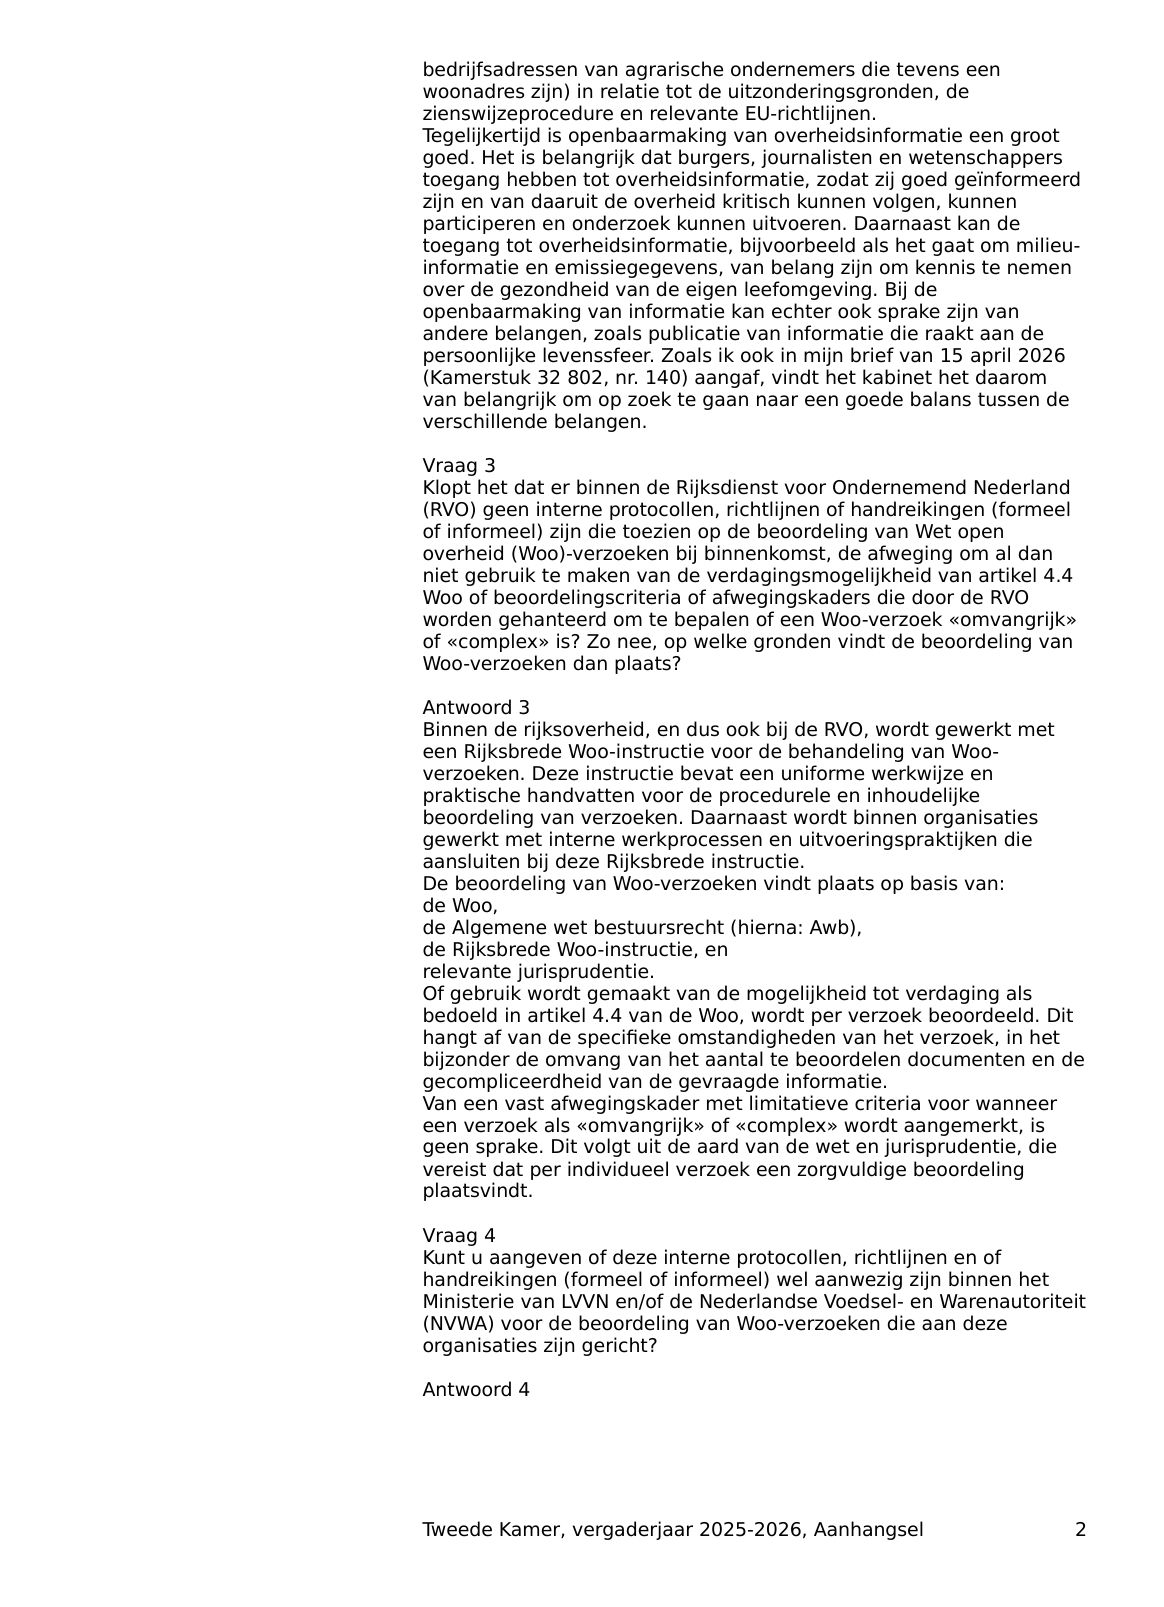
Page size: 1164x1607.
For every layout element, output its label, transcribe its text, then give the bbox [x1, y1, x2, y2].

text de Algemene wet bestuursrecht (hierna: Awb), [422, 917, 1087, 939]
text Klopt het dat er binnen de Rijksdienst voor Ondernemend Nederland (RVO) geen interne protocollen, richtlijnen of handreikingen (formeel of informeel) zijn die toezien op de beoordeling van Wet open overheid (Woo)-verzoeken bij binnenkomst, de afweging om al dan niet gebruik te maken van de verdagingsmogelijkheid van artikel 4.4 Woo of beoordelingscriteria of afwegingskaders die door de RVO worden gehanteerd om te bepalen of een Woo-verzoek «omvangrijk» of «complex» is? Zo nee, op welke gronden vindt de beoordeling van Woo-verzoeken dan plaats? [422, 477, 1087, 675]
text Vraag 3 [422, 455, 1087, 477]
text Vraag 4 [422, 1224, 1087, 1247]
text Van een vast afwegingskader met limitatieve criteria voor wanneer een verzoek als «omvangrijk» of «complex» wordt aangemerkt, is geen sprake. Dit volgt uit de aard van de wet en jurisprudentie, die vereist dat per individueel verzoek een zorgvuldige beoordeling plaatsvindt. [422, 1092, 1087, 1202]
text Tegelijkertijd is openbaarmaking van overheidsinformatie een groot goed. Het is belangrijk dat burgers, journalisten en wetenschappers toegang hebben tot overheidsinformatie, zodat zij goed geïnformeerd zijn en van daaruit de overheid kritisch kunnen volgen, kunnen participeren en onderzoek kunnen uitvoeren. Daarnaast kan de toegang tot overheidsinformatie, bijvoorbeeld als het gaat om milieu-informatie en emissiegegevens, van belang zijn om kennis te nemen over de gezondheid van de eigen leefomgeving. Bij de openbaarmaking van informatie kan echter ook sprake zijn van andere belangen, zoals publicatie van informatie die raakt aan de persoonlijke levenssfeer. Zoals ik ook in mijn brief van 15 april 2026 (Kamerstuk 32 802, nr. 140) aangaf, vindt het kabinet het daarom van belangrijk om op zoek te gaan naar een goede balans tussen de verschillende belangen. [422, 125, 1087, 433]
text Antwoord 3 [422, 697, 1087, 719]
text Antwoord 4 [422, 1379, 1087, 1401]
text de Woo, [422, 895, 1087, 917]
text Kunt u aangeven of deze interne protocollen, richtlijnen en of handreikingen (formeel of informeel) wel aanwezig zijn binnen het Ministerie van LVVN en/of de Nederlandse Voedsel- en Warenautoriteit (NVWA) voor de beoordeling van Woo-verzoeken die aan deze organisaties zijn gericht? [422, 1247, 1087, 1356]
text Of gebruik wordt gemaakt van de mogelijkheid tot verdaging als bedoeld in artikel 4.4 van de Woo, wordt per verzoek beoordeeld. Dit hangt af van de specifieke omstandigheden van het verzoek, in het bijzonder de omvang van het aantal te beoordelen documenten en de gecompliceerdheid van de gevraagde informatie. [422, 983, 1087, 1092]
text Binnen de rijksoverheid, en dus ook bij de RVO, wordt gewerkt met een Rijksbrede Woo-instructie voor de behandeling van Woo-verzoeken. Deze instructie bevat een uniforme werkwijze en praktische handvatten voor de procedurele en inhoudelijke beoordeling van verzoeken. Daarnaast wordt binnen organisaties gewerkt met interne werkprocessen en uitvoeringspraktijken die aansluiten bij deze Rijksbrede instructie. [422, 719, 1087, 873]
text relevante jurisprudentie. [422, 961, 1087, 983]
text De beoordeling van Woo-verzoeken vindt plaats op basis van: [422, 873, 1087, 895]
text bedrijfsadressen van agrarische ondernemers die tevens een woonadres zijn) in relatie tot de uitzonderingsgronden, de zienswijzeprocedure en relevante EU-richtlijnen. [422, 59, 1087, 125]
text de Rijksbrede Woo-instructie, en [422, 939, 1087, 961]
